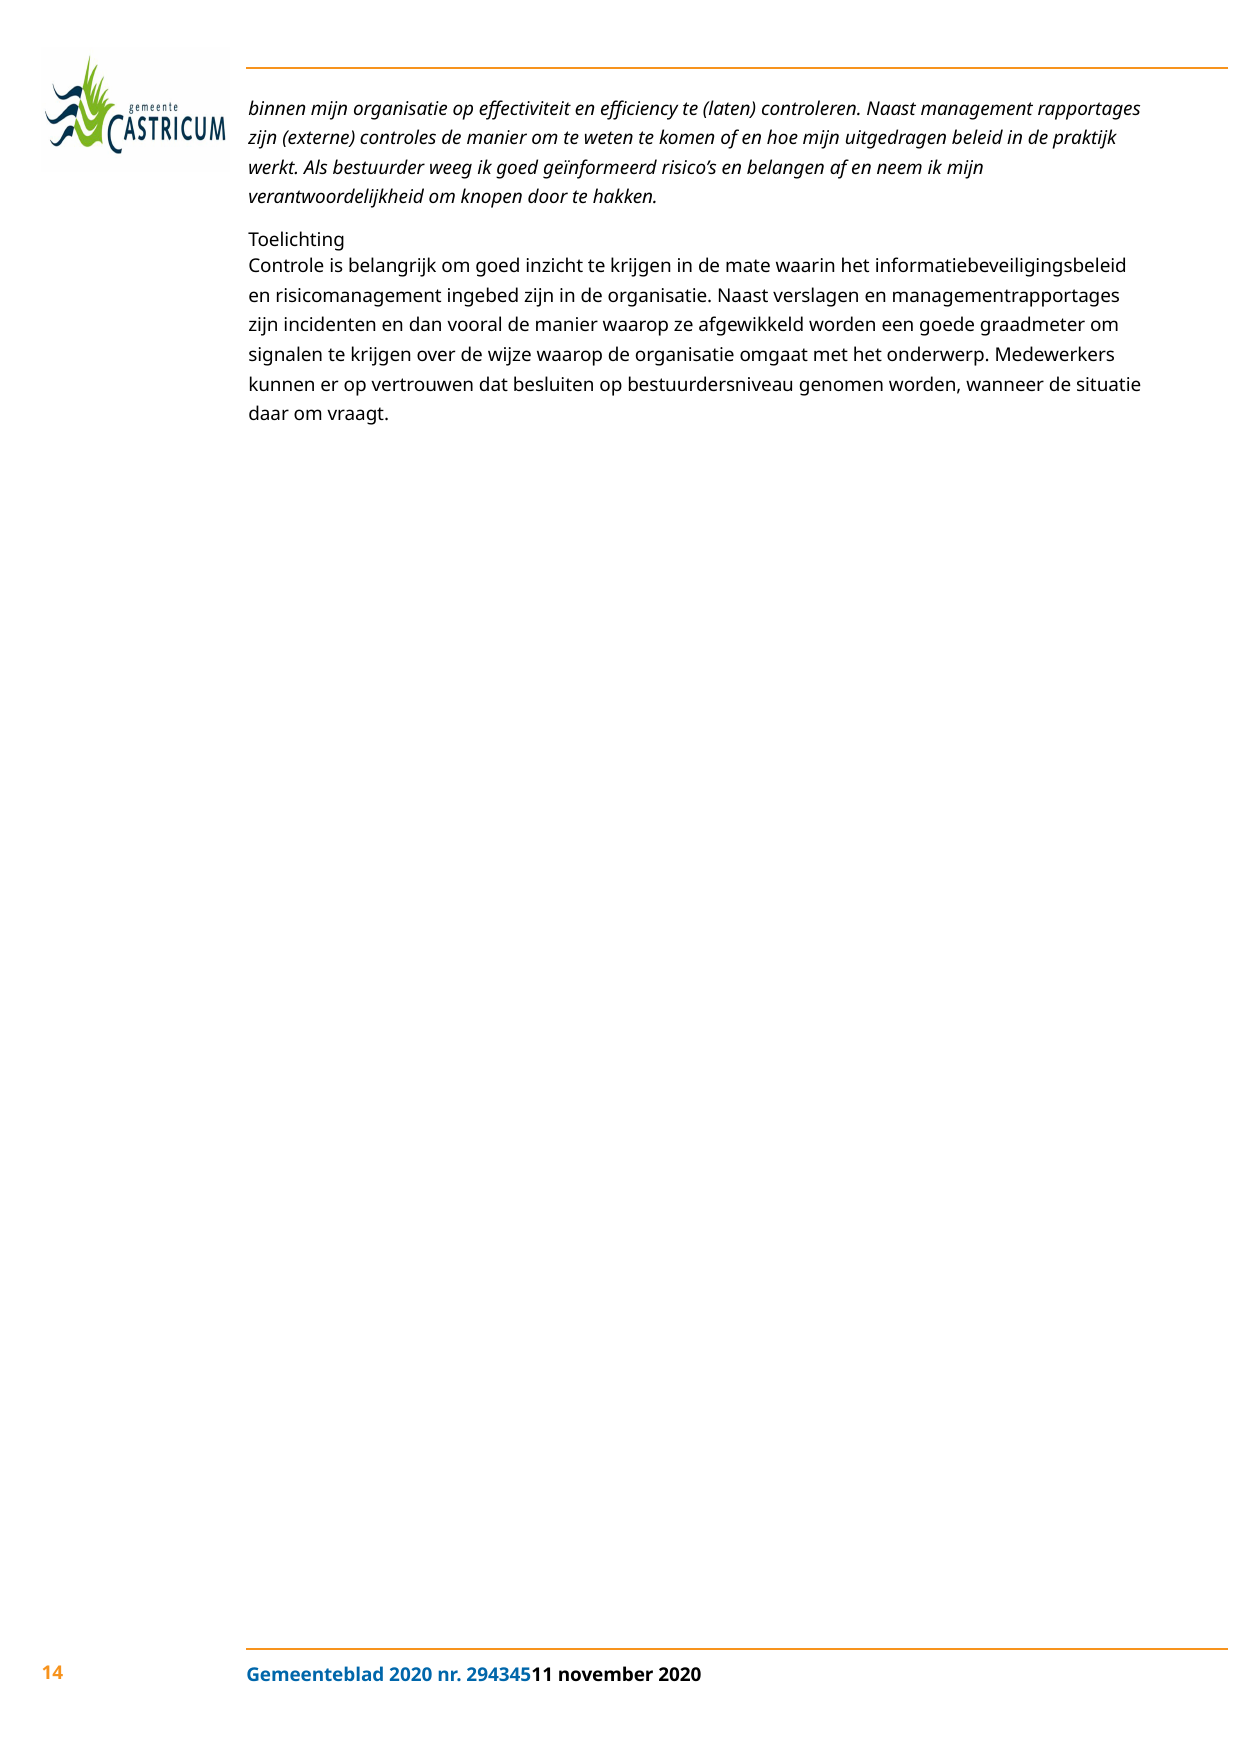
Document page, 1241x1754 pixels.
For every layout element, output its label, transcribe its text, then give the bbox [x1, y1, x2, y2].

text Controle is belangrijk om goed inzicht te krijgen in de mate waarin het informatiebeveiligingsbeleid en risicomanagement ingebed zijn in de organisatie. Naast verslagen en managementrapportages zijn incidenten en dan vooral de manier waarop ze afgewikkeld worden een goede graadmeter om signalen te krijgen over de wijze waarop de organisatie omgaat met het onderwerp. Medewerkers kunnen er op vertrouwen dat besluiten op bestuurdersniveau genomen worden, wanneer de situatie daar om vraagt. [248, 252, 1152, 426]
picture [41, 47, 231, 172]
text Toelichting [248, 227, 1152, 252]
text binnen mijn organisatie op effectiviteit en efficiency te (laten) controleren. Naast management rapportages zijn (externe) controles de manier om te weten te komen of en hoe mijn uitgedragen beleid in de praktijk werkt. Als bestuurder weeg ik goed geïnformeerd risico’s en belangen af en neem ik mijn verantwoordelijkheid om knopen door te hakken. [248, 95, 1152, 209]
